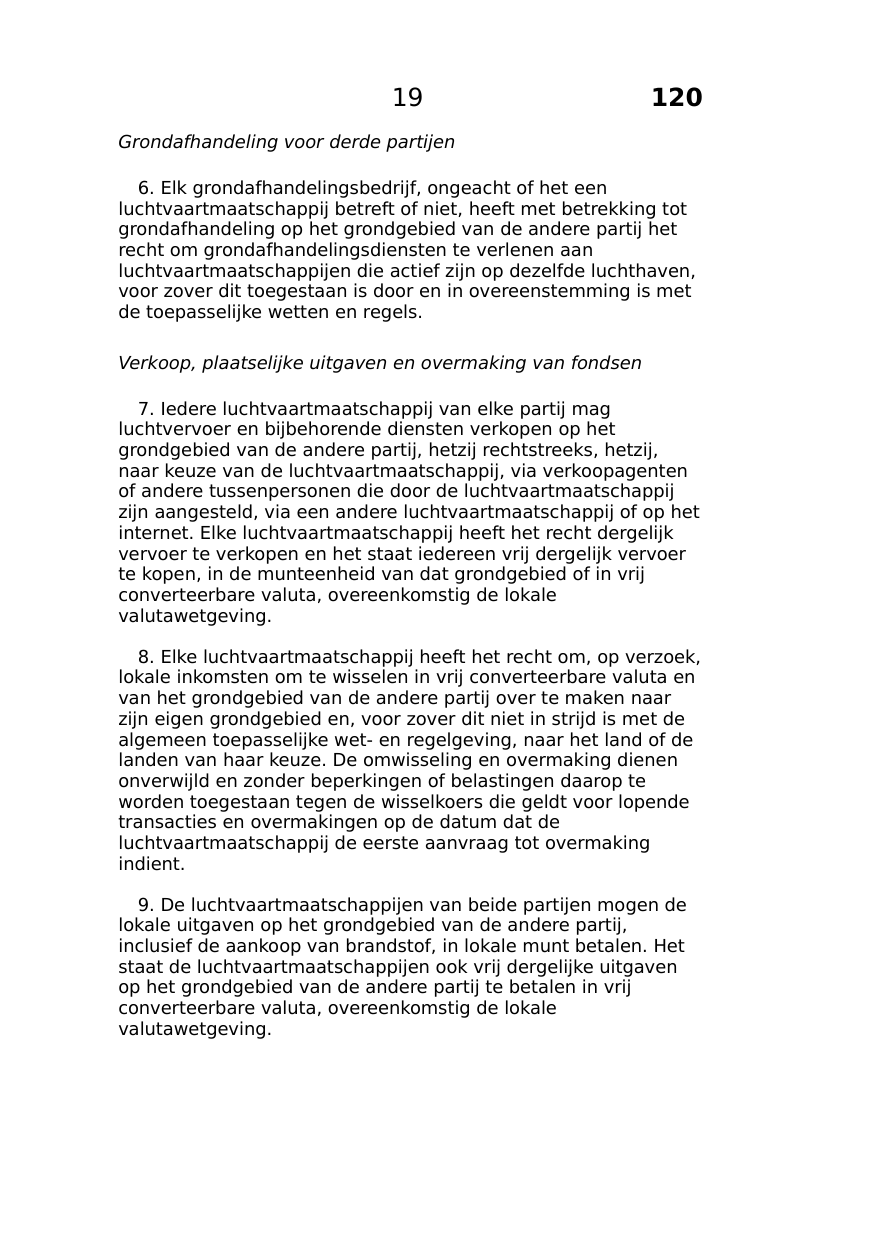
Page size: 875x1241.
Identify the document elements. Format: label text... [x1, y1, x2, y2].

text 6. Elk grondafhandelingsbedrijf, ongeacht of het een luchtvaartmaatschappij betreft of niet, heeft met betrekking tot grondafhandeling op het grondgebied van de andere partij het recht om grondafhandelingsdiensten te verlenen aan luchtvaartmaatschappijen die actief zijn op dezelfde luchthaven, voor zover dit toegestaan is door en in overeenstemming is met de toepasselijke wetten en regels. [118, 178, 703, 323]
text 7. Iedere luchtvaartmaatschappij van elke partij mag luchtvervoer en bijbehorende diensten verkopen op het grondgebied van de andere partij, hetzij rechtstreeks, hetzij, naar keuze van de luchtvaartmaatschappij, via verkoopagenten of andere tussenpersonen die door de luchtvaartmaatschappij zijn aangesteld, via een andere luchtvaartmaatschappij of op het internet. Elke luchtvaartmaatschappij heeft het recht dergelijk vervoer te verkopen en het staat iedereen vrij dergelijk vervoer te kopen, in de munteenheid van dat grondgebied of in vrij converteerbare valuta, overeenkomstig de lokale valutawetgeving. [118, 398, 703, 626]
text 8. Elke luchtvaartmaatschappij heeft het recht om, op verzoek, lokale inkomsten om te wisselen in vrij converteerbare valuta en van het grondgebied van de andere partij over te maken naar zijn eigen grondgebied en, voor zover dit niet in strijd is met de algemeen toepasselijke wet- en regelgeving, naar het land of de landen van haar keuze. De omwisseling en overmaking dienen onverwijld en zonder beperkingen of belastingen daarop te worden toegestaan tegen de wisselkoers die geldt voor lopende transacties en overmakingen op de datum dat de luchtvaartmaatschappij de eerste aanvraag tot overmaking indient. [118, 646, 703, 874]
subtitle Verkoop, plaatselijke uitgaven en overmaking van fondsen [118, 353, 703, 373]
text 9. De luchtvaartmaatschappijen van beide partijen mogen de lokale uitgaven op het grondgebied van de andere partij, inclusief de aankoop van brandstof, in lokale munt betalen. Het staat de luchtvaartmaatschappijen ook vrij dergelijke uitgaven op het grondgebied van de andere partij te betalen in vrij converteerbare valuta, overeenkomstig de lokale valutawetgeving. [118, 894, 703, 1039]
subtitle Grondafhandeling voor derde partijen [118, 132, 703, 153]
